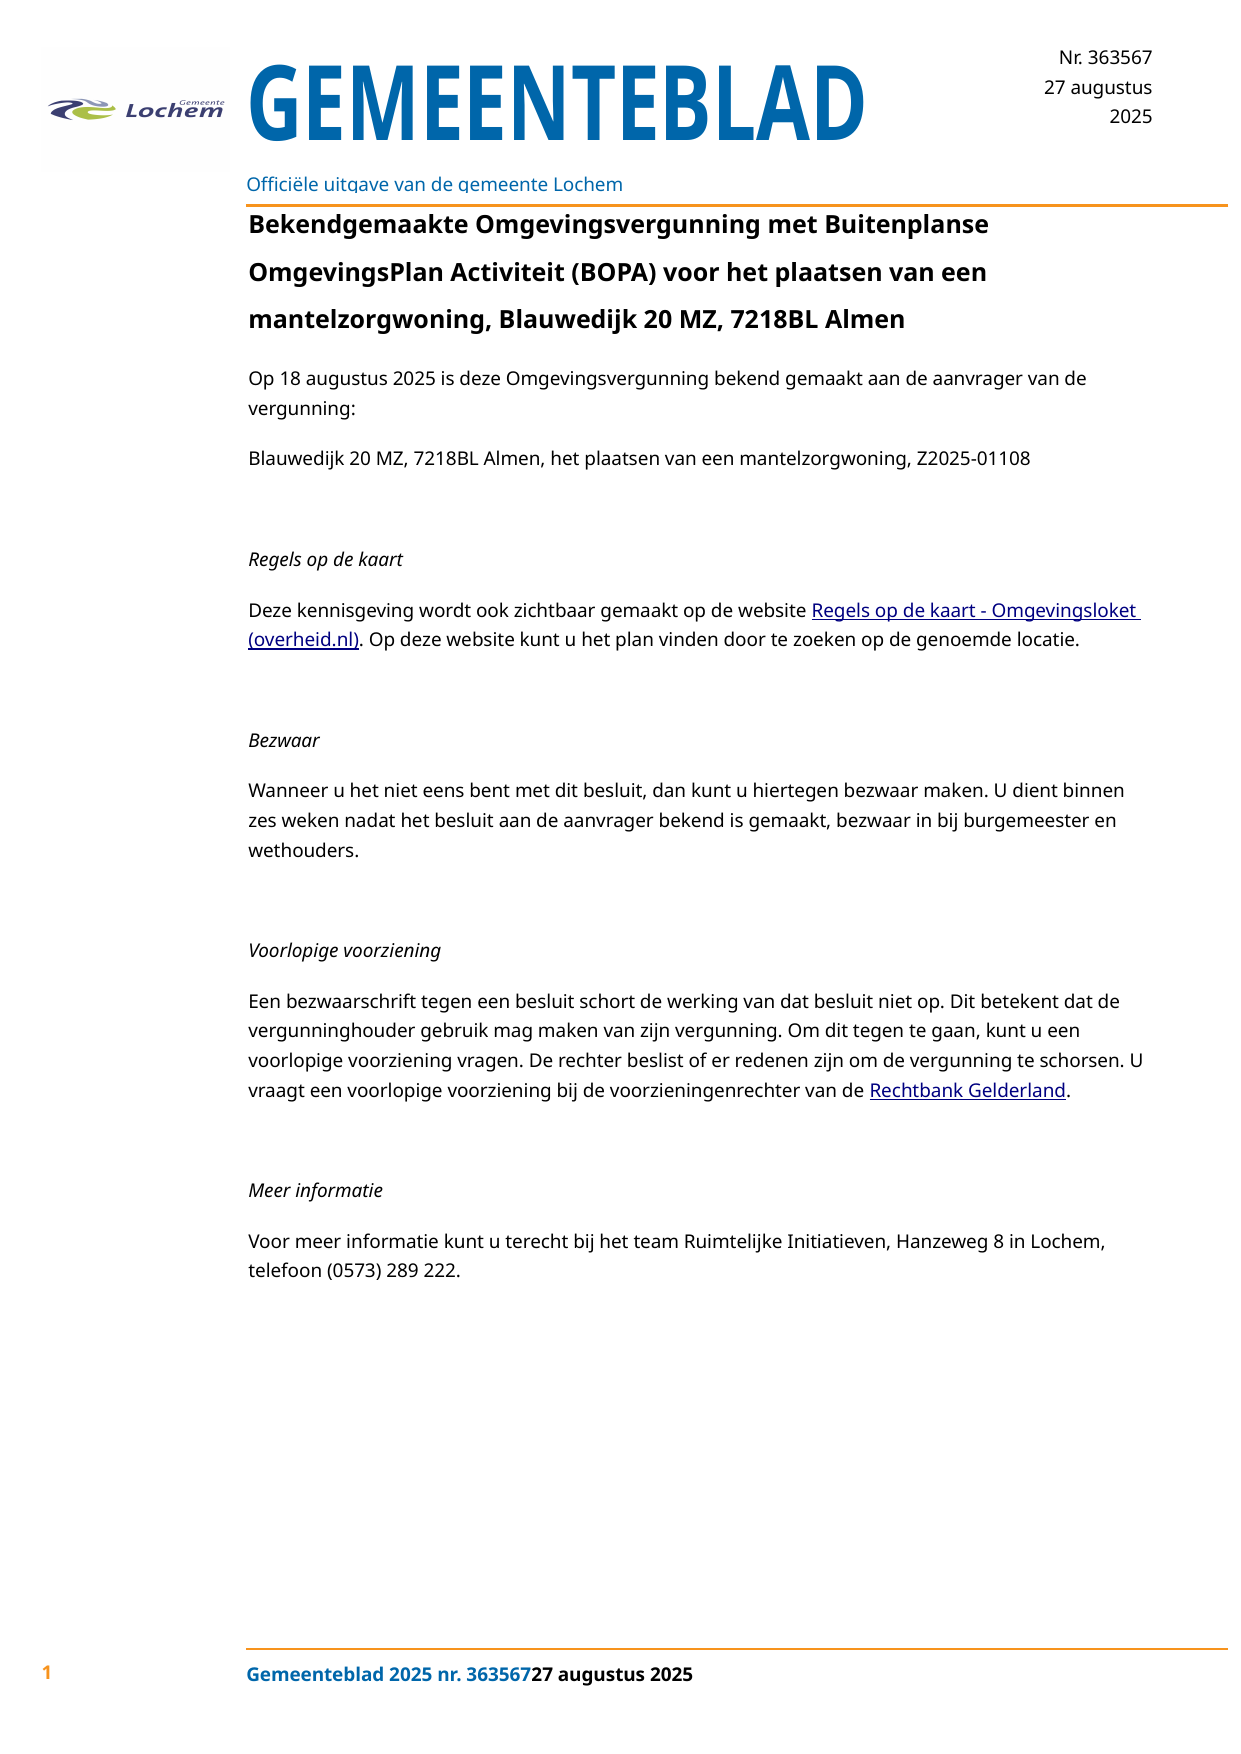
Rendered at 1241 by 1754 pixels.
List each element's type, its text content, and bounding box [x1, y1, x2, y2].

text Regels op de kaart [248, 546, 1152, 572]
text Voorlopige voorziening [248, 938, 1152, 963]
text Een bezwaarschrift tegen een besluit schort de werking van dat besluit niet op. Dit betekent dat de vergunninghouder gebruik mag maken van zijn vergunning. Om dit tegen te gaan, kunt u een voorlopige voorziening vragen. De rechter beslist of er redenen zijn om de vergunning te schorsen. U vraagt een voorlopige voorziening bij de voorzieningenrechter van de Rechtbank Gelderland. [248, 988, 1152, 1102]
text Wanneer u het niet eens bent met dit besluit, dan kunt u hiertegen bezwaar maken. U dient binnen zes weken nadat het besluit aan de aanvrager bekend is gemaakt, bezwaar in bij burgemeester en wethouders. [248, 778, 1152, 862]
text Bekendgemaakte Omgevingsvergunning met Buitenplanse OmgevingsPlan Activiteit (BOPA) voor het plaatsen van een mantelzorgwoning, Blauwedijk 20 MZ, 7218BL Almen [248, 207, 1152, 336]
text Op 18 augustus 2025 is deze Omgevingsvergunning bekend gemaakt aan de aanvrager van de vergunning: [248, 366, 1152, 421]
text Voor meer informatie kunt u terecht bij het team Ruimtelijke Initiatieven, Hanzeweg 8 in Lochem, telefoon (0573) 289 222. [248, 1228, 1152, 1283]
text Blauwedijk 20 MZ, 7218BL Almen, het plaatsen van een mantelzorgwoning, Z2025-01108 [248, 446, 1152, 471]
picture [41, 47, 231, 172]
text Meer informatie [248, 1178, 1152, 1203]
text Deze kennisgeving wordt ook zichtbaar gemaakt op de website Regels op de kaart - Omgevingsloket (overheid.nl). Op deze website kunt u het plan vinden door te zoeken op de genoemde locatie. [248, 597, 1152, 652]
text Bezwaar [248, 727, 1152, 753]
